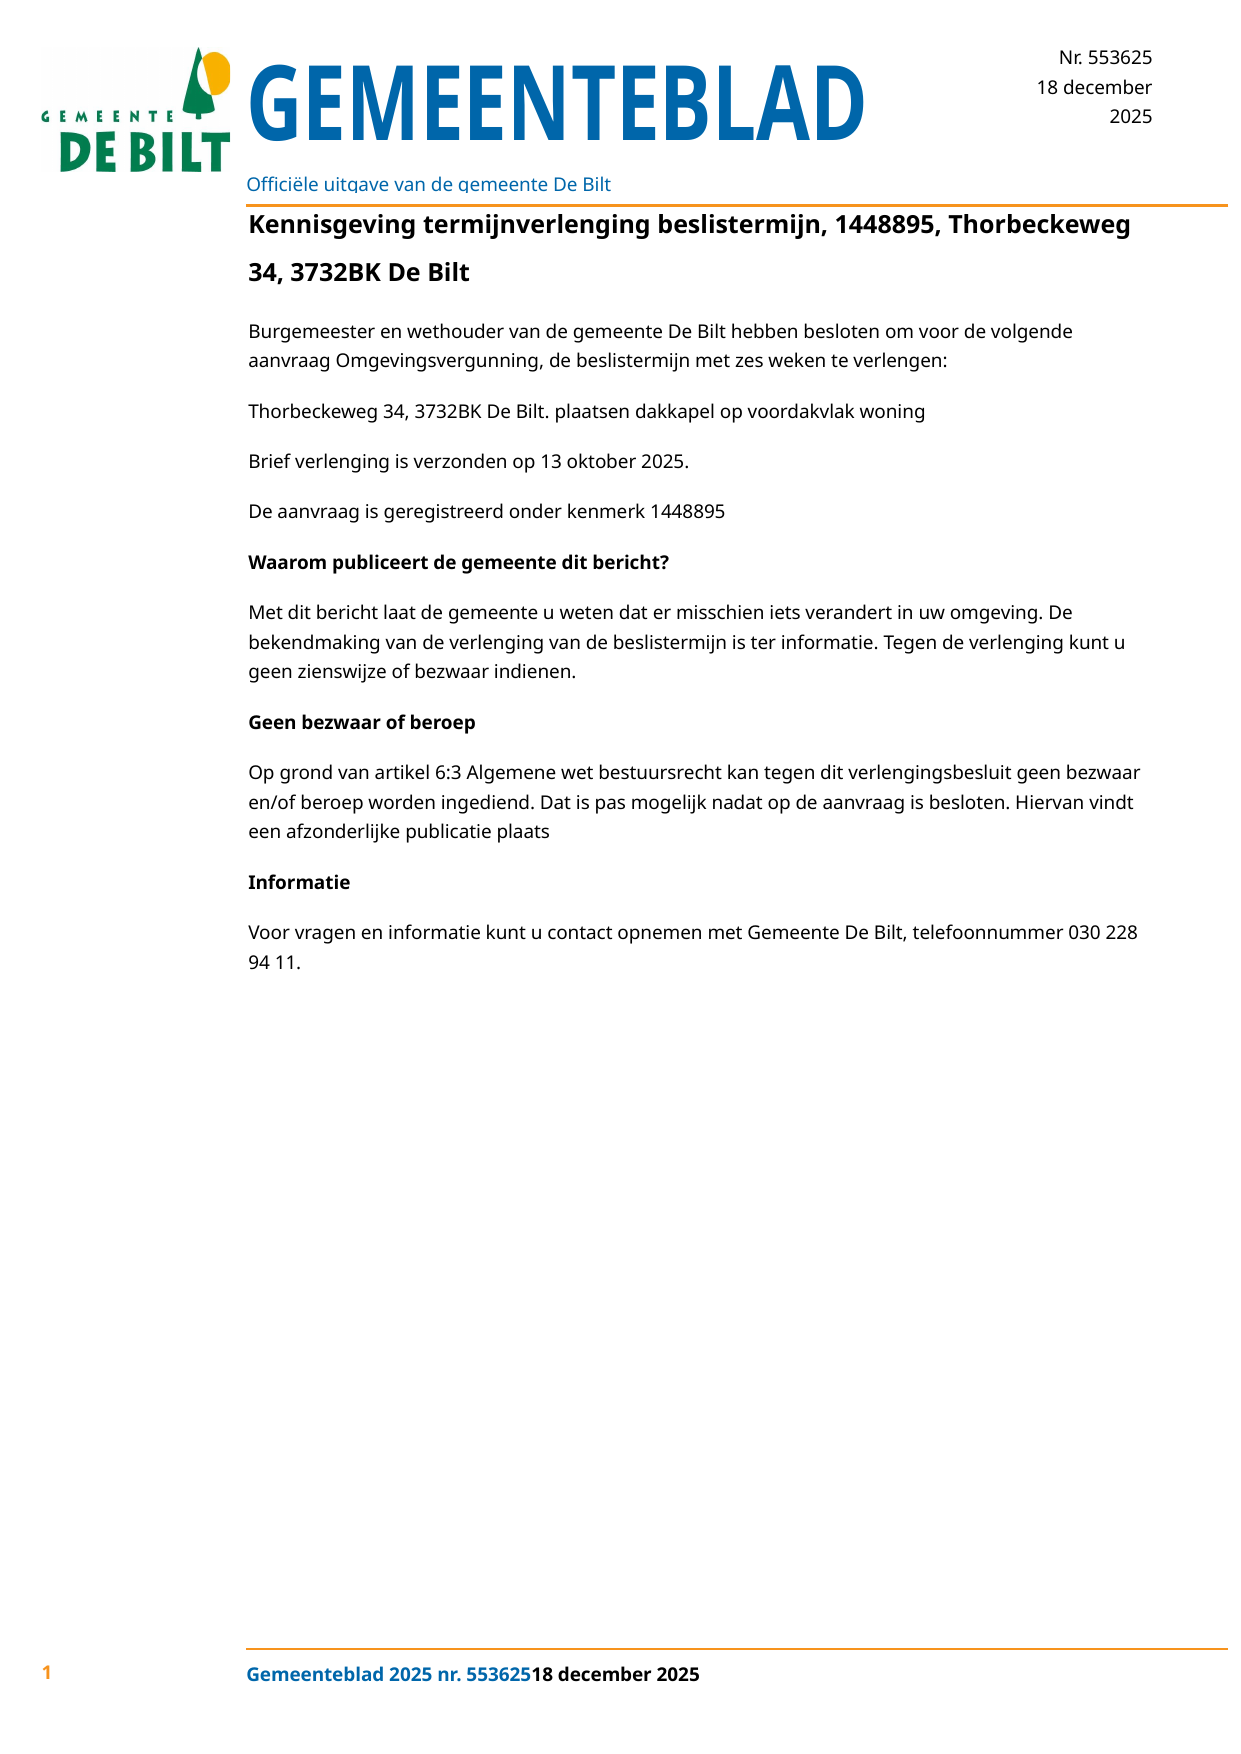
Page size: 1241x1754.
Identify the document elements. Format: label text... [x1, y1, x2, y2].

text Voor vragen en informatie kunt u contact opnemen met Gemeente De Bilt, telefoonnummer 030 228 94 11. [248, 919, 1152, 975]
text Thorbeckeweg 34, 3732BK De Bilt. plaatsen dakkapel op voordakvlak woning [248, 398, 1152, 424]
text Burgemeester en wethouder van de gemeente De Bilt hebben besloten om voor de volgende aanvraag Omgevingsvergunning, de beslistermijn met zes weken te verlengen: [248, 318, 1152, 373]
text Kennisgeving termijnverlenging beslistermijn, 1448895, Thorbeckeweg 34, 3732BK De Bilt [248, 207, 1152, 288]
text Geen bezwaar of beroep [248, 709, 1152, 735]
text Met dit bericht laat de gemeente u weten dat er misschien iets verandert in uw omgeving. De bekendmaking van de verlenging van de beslistermijn is ter informatie. Tegen de verlenging kunt u geen zienswijze of bezwaar indienen. [248, 599, 1152, 684]
text Brief verlenging is verzonden op 13 oktober 2025. [248, 448, 1152, 474]
picture [41, 47, 231, 172]
text De aanvraag is geregistreerd onder kenmerk 1448895 [248, 499, 1152, 524]
text Waarom publiceert de gemeente dit bericht? [248, 549, 1152, 575]
text Op grond van artikel 6:3 Algemene wet bestuursrecht kan tegen dit verlengingsbesluit geen bezwaar en/of beroep worden ingediend. Dat is pas mogelijk nadat op de aanvraag is besloten. Hiervan vindt een afzonderlijke publicatie plaats [248, 759, 1152, 844]
text Informatie [248, 869, 1152, 895]
